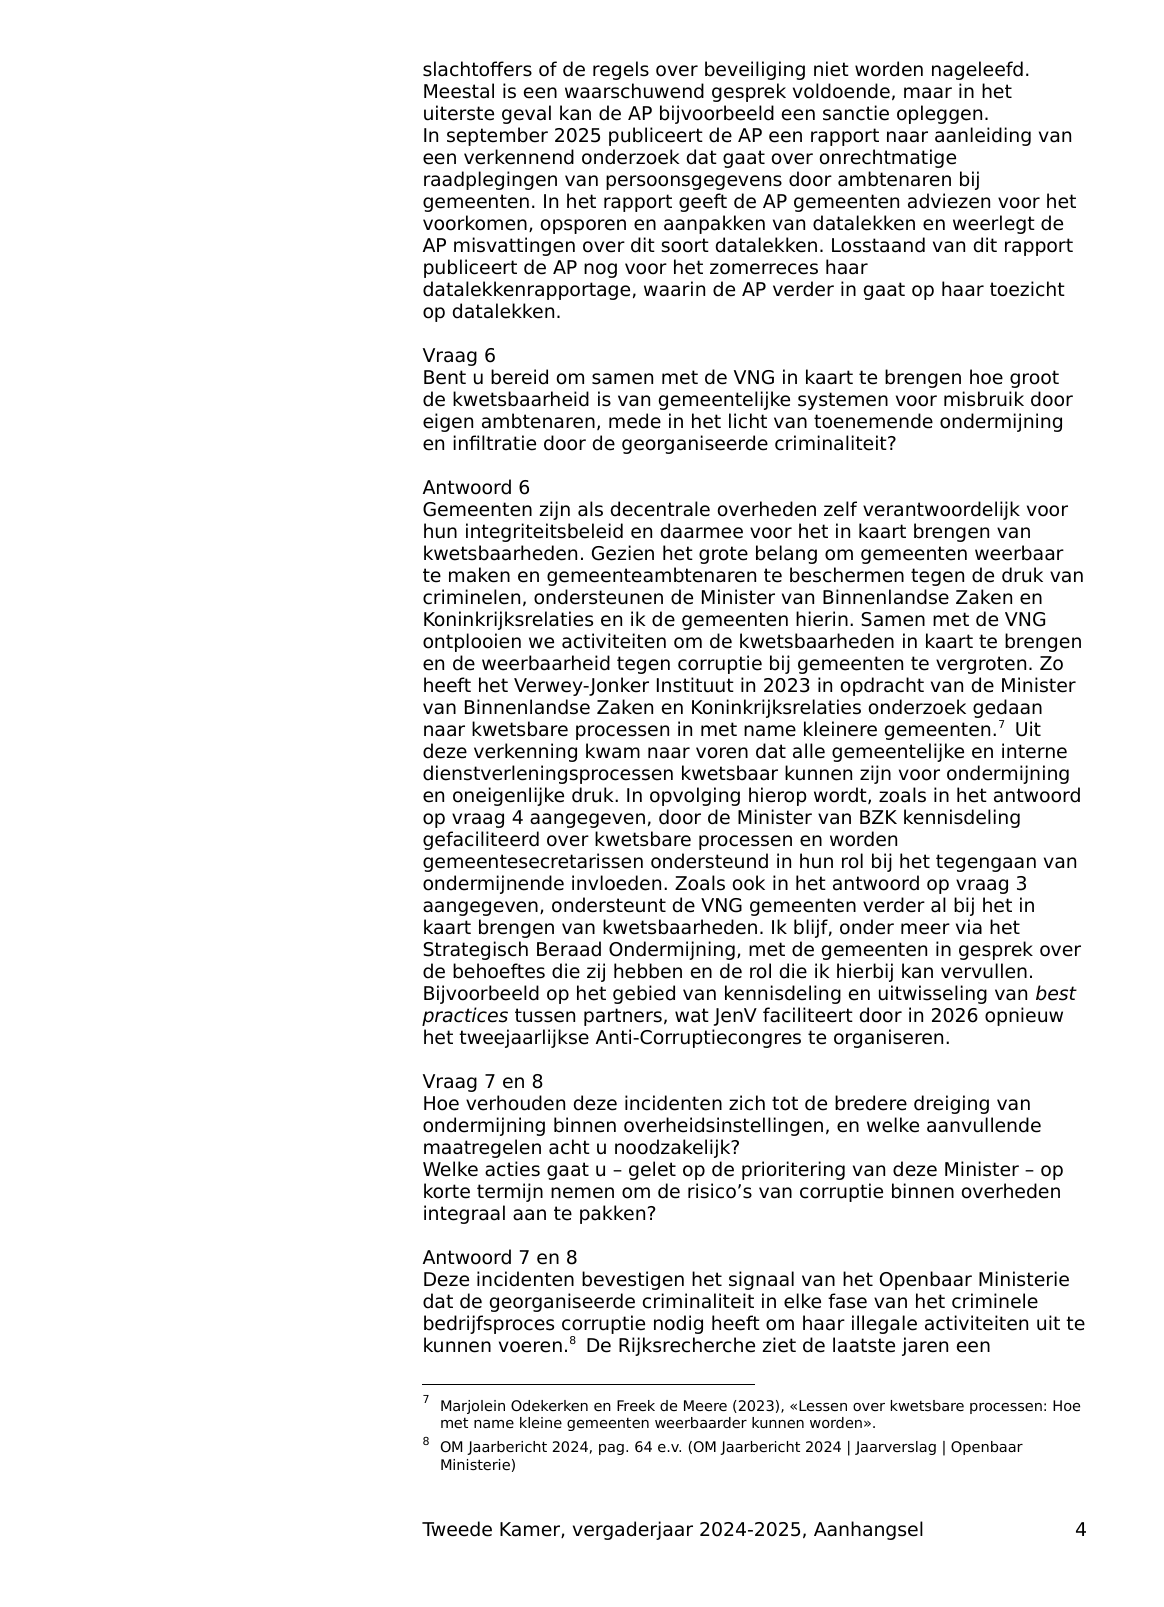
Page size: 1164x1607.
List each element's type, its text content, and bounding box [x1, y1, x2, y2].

text Welke acties gaat u – gelet op de prioritering van deze Minister – op korte termijn nemen om de risico’s van corruptie binnen overheden integraal aan te pakken? [422, 1159, 1087, 1224]
text Bent u bereid om samen met de VNG in kaart te brengen hoe groot de kwetsbaarheid is van gemeentelijke systemen voor misbruik door eigen ambtenaren, mede in het licht van toenemende ondermijning en infiltratie door de georganiseerde criminaliteit? [422, 367, 1087, 455]
text Hoe verhouden deze incidenten zich tot de bredere dreiging van ondermijning binnen overheidsinstellingen, en welke aanvullende maatregelen acht u noodzakelijk? [422, 1093, 1087, 1159]
text slachtoffers of de regels over beveiliging niet worden nageleefd. Meestal is een waarschuwend gesprek voldoende, maar in het uiterste geval kan de AP bijvoorbeeld een sanctie opleggen. [422, 59, 1087, 125]
text Antwoord 7 en 8 [422, 1247, 1087, 1269]
text Deze incidenten bevestigen het signaal van het Openbaar Ministerie dat de georganiseerde criminaliteit in elke fase van het criminele bedrijfsproces corruptie nodig heeft om haar illegale activiteiten uit te kunnen voeren. De Rijksrecherche ziet de laatste jaren een [422, 1269, 1087, 1357]
text Vraag 6 [422, 345, 1087, 367]
text Vraag 7 en 8 [422, 1071, 1087, 1093]
text Antwoord 6 [422, 477, 1087, 499]
text In september 2025 publiceert de AP een rapport naar aanleiding van een verkennend onderzoek dat gaat over onrechtmatige raadplegingen van persoonsgegevens door ambtenaren bij gemeenten. In het rapport geeft de AP gemeenten adviezen voor het voorkomen, opsporen en aanpakken van datalekken en weerlegt de AP misvattingen over dit soort datalekken. Losstaand van dit rapport publiceert de AP nog voor het zomerreces haar datalekkenrapportage, waarin de AP verder in gaat op haar toezicht op datalekken. [422, 125, 1087, 323]
text Gemeenten zijn als decentrale overheden zelf verantwoordelijk voor hun integriteitsbeleid en daarmee voor het in kaart brengen van kwetsbaarheden. Gezien het grote belang om gemeenten weerbaar te maken en gemeenteambtenaren te beschermen tegen de druk van criminelen, ondersteunen de Minister van Binnenlandse Zaken en Koninkrijksrelaties en ik de gemeenten hierin. Samen met de VNG ontplooien we activiteiten om de kwetsbaarheden in kaart te brengen en de weerbaarheid tegen corruptie bij gemeenten te vergroten. Zo heeft het Verwey-Jonker Instituut in 2023 in opdracht van de Minister van Binnenlandse Zaken en Koninkrijksrelaties onderzoek gedaan naar kwetsbare processen in met name kleinere gemeenten. Uit deze verkenning kwam naar voren dat alle gemeentelijke en interne dienstverleningsprocessen kwetsbaar kunnen zijn voor ondermijning en oneigenlijke druk. In opvolging hierop wordt, zoals in het antwoord op vraag 4 aangegeven, door de Minister van BZK kennisdeling gefaciliteerd over kwetsbare processen en worden gemeentesecretarissen ondersteund in hun rol bij het tegengaan van ondermijnende invloeden. Zoals ook in het antwoord op vraag 3 aangegeven, ondersteunt de VNG gemeenten verder al bij het in kaart brengen van kwetsbaarheden. Ik blijf, onder meer via het Strategisch Beraad Ondermijning, met de gemeenten in gesprek over de behoeftes die zij hebben en de rol die ik hierbij kan vervullen. Bijvoorbeeld op het gebied van kennisdeling en uitwisseling van best practices tussen partners, wat JenV faciliteert door in 2026 opnieuw het tweejaarlijkse Anti-Corruptiecongres te organiseren. [422, 499, 1087, 1048]
text OM Jaarbericht 2024, pag. 64 e.v. (OM Jaarbericht 2024 | Jaarverslag | Openbaar Ministerie) [422, 1435, 1087, 1474]
text Marjolein Odekerken en Freek de Meere (2023), «Lessen over kwetsbare processen: Hoe met name kleine gemeenten weerbaarder kunnen worden». [422, 1393, 1087, 1432]
